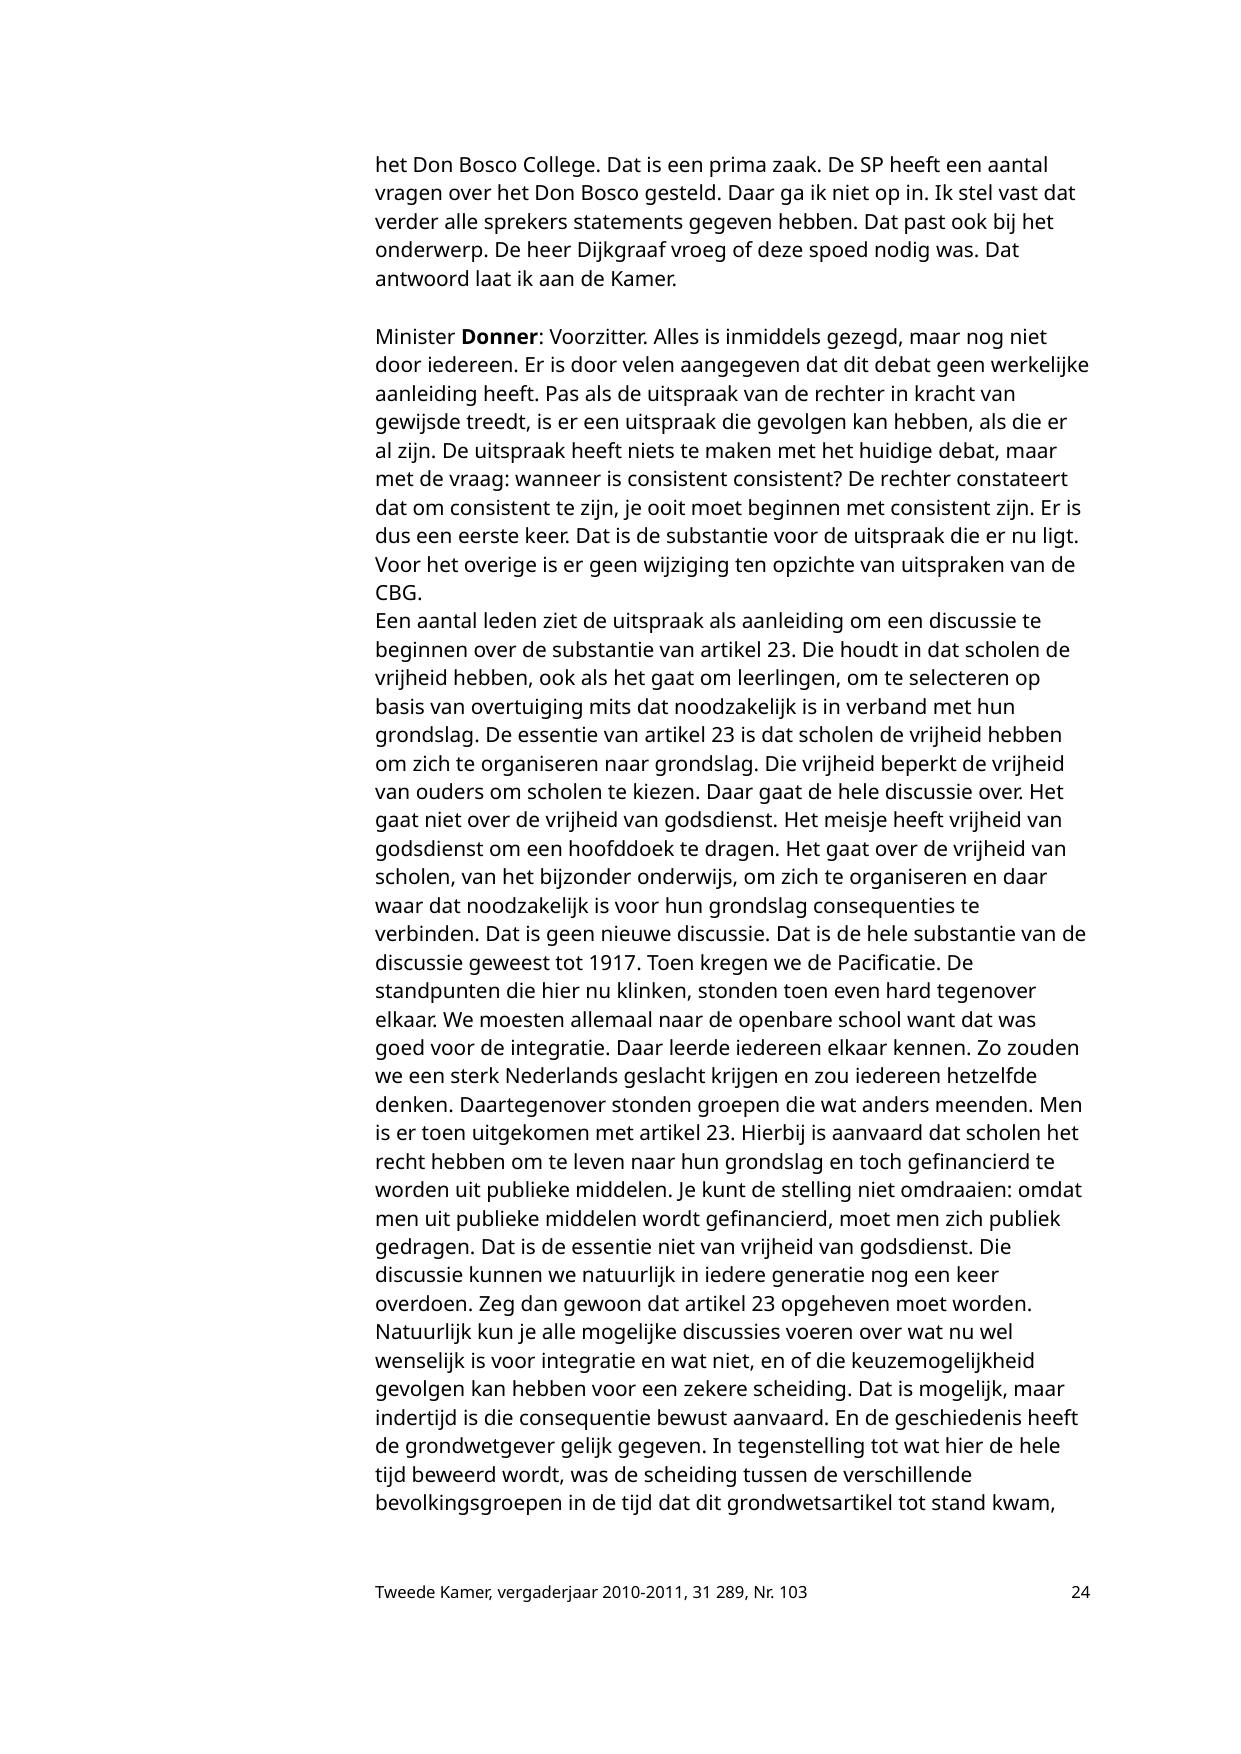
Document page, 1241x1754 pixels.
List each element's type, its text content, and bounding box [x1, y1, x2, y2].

text het Don Bosco College. Dat is een prima zaak. De SP heeft een aantal vragen over het Don Bosco gesteld. Daar ga ik niet op in. Ik stel vast dat verder alle sprekers statements gegeven hebben. Dat past ook bij het onderwerp. De heer Dijkgraaf vroeg of deze spoed nodig was. Dat antwoord laat ik aan de Kamer. [375, 150, 1090, 292]
text Minister Donner: Voorzitter. Alles is inmiddels gezegd, maar nog niet door iedereen. Er is door velen aangegeven dat dit debat geen werkelijke aanleiding heeft. Pas als de uitspraak van de rechter in kracht van gewijsde treedt, is er een uitspraak die gevolgen kan hebben, als die er al zijn. De uitspraak heeft niets te maken met het huidige debat, maar met de vraag: wanneer is consistent consistent? De rechter constateert dat om consistent te zijn, je ooit moet beginnen met consistent zijn. Er is dus een eerste keer. Dat is de substantie voor de uitspraak die er nu ligt. Voor het overige is er geen wijziging ten opzichte van uitspraken van de CBG. [375, 322, 1090, 607]
text Natuurlijk kun je alle mogelijke discussies voeren over wat nu wel wenselijk is voor integratie en wat niet, en of die keuzemogelijkheid gevolgen kan hebben voor een zekere scheiding. Dat is mogelijk, maar indertijd is die consequentie bewust aanvaard. En de geschiedenis heeft de grondwetgever gelijk gegeven. In tegenstelling tot wat hier de hele tijd beweerd wordt, was de scheiding tussen de verschillende bevolkingsgroepen in de tijd dat dit grondwetsartikel tot stand kwam, [375, 1317, 1090, 1517]
text Een aantal leden ziet de uitspraak als aanleiding om een discussie te beginnen over de substantie van artikel 23. Die houdt in dat scholen de vrijheid hebben, ook als het gaat om leerlingen, om te selecteren op basis van overtuiging mits dat noodzakelijk is in verband met hun grondslag. De essentie van artikel 23 is dat scholen de vrijheid hebben om zich te organiseren naar grondslag. Die vrijheid beperkt de vrijheid van ouders om scholen te kiezen. Daar gaat de hele discussie over. Het gaat niet over de vrijheid van godsdienst. Het meisje heeft vrijheid van godsdienst om een hoofddoek te dragen. Het gaat over de vrijheid van scholen, van het bijzonder onderwijs, om zich te organiseren en daar waar dat noodzakelijk is voor hun grondslag consequenties te verbinden. Dat is geen nieuwe discussie. Dat is de hele substantie van de discussie geweest tot 1917. Toen kregen we de Pacificatie. De standpunten die hier nu klinken, stonden toen even hard tegenover elkaar. We moesten allemaal naar de openbare school want dat was goed voor de integratie. Daar leerde iedereen elkaar kennen. Zo zouden we een sterk Nederlands geslacht krijgen en zou iedereen hetzelfde denken. Daartegenover stonden groepen die wat anders meenden. Men is er toen uitgekomen met artikel 23. Hierbij is aanvaard dat scholen het recht hebben om te leven naar hun grondslag en toch gefinancierd te worden uit publieke middelen. Je kunt de stelling niet omdraaien: omdat men uit publieke middelen wordt gefinancierd, moet men zich publiek gedragen. Dat is de essentie niet van vrijheid van godsdienst. Die discussie kunnen we natuurlijk in iedere generatie nog een keer overdoen. Zeg dan gewoon dat artikel 23 opgeheven moet worden. [375, 607, 1090, 1317]
